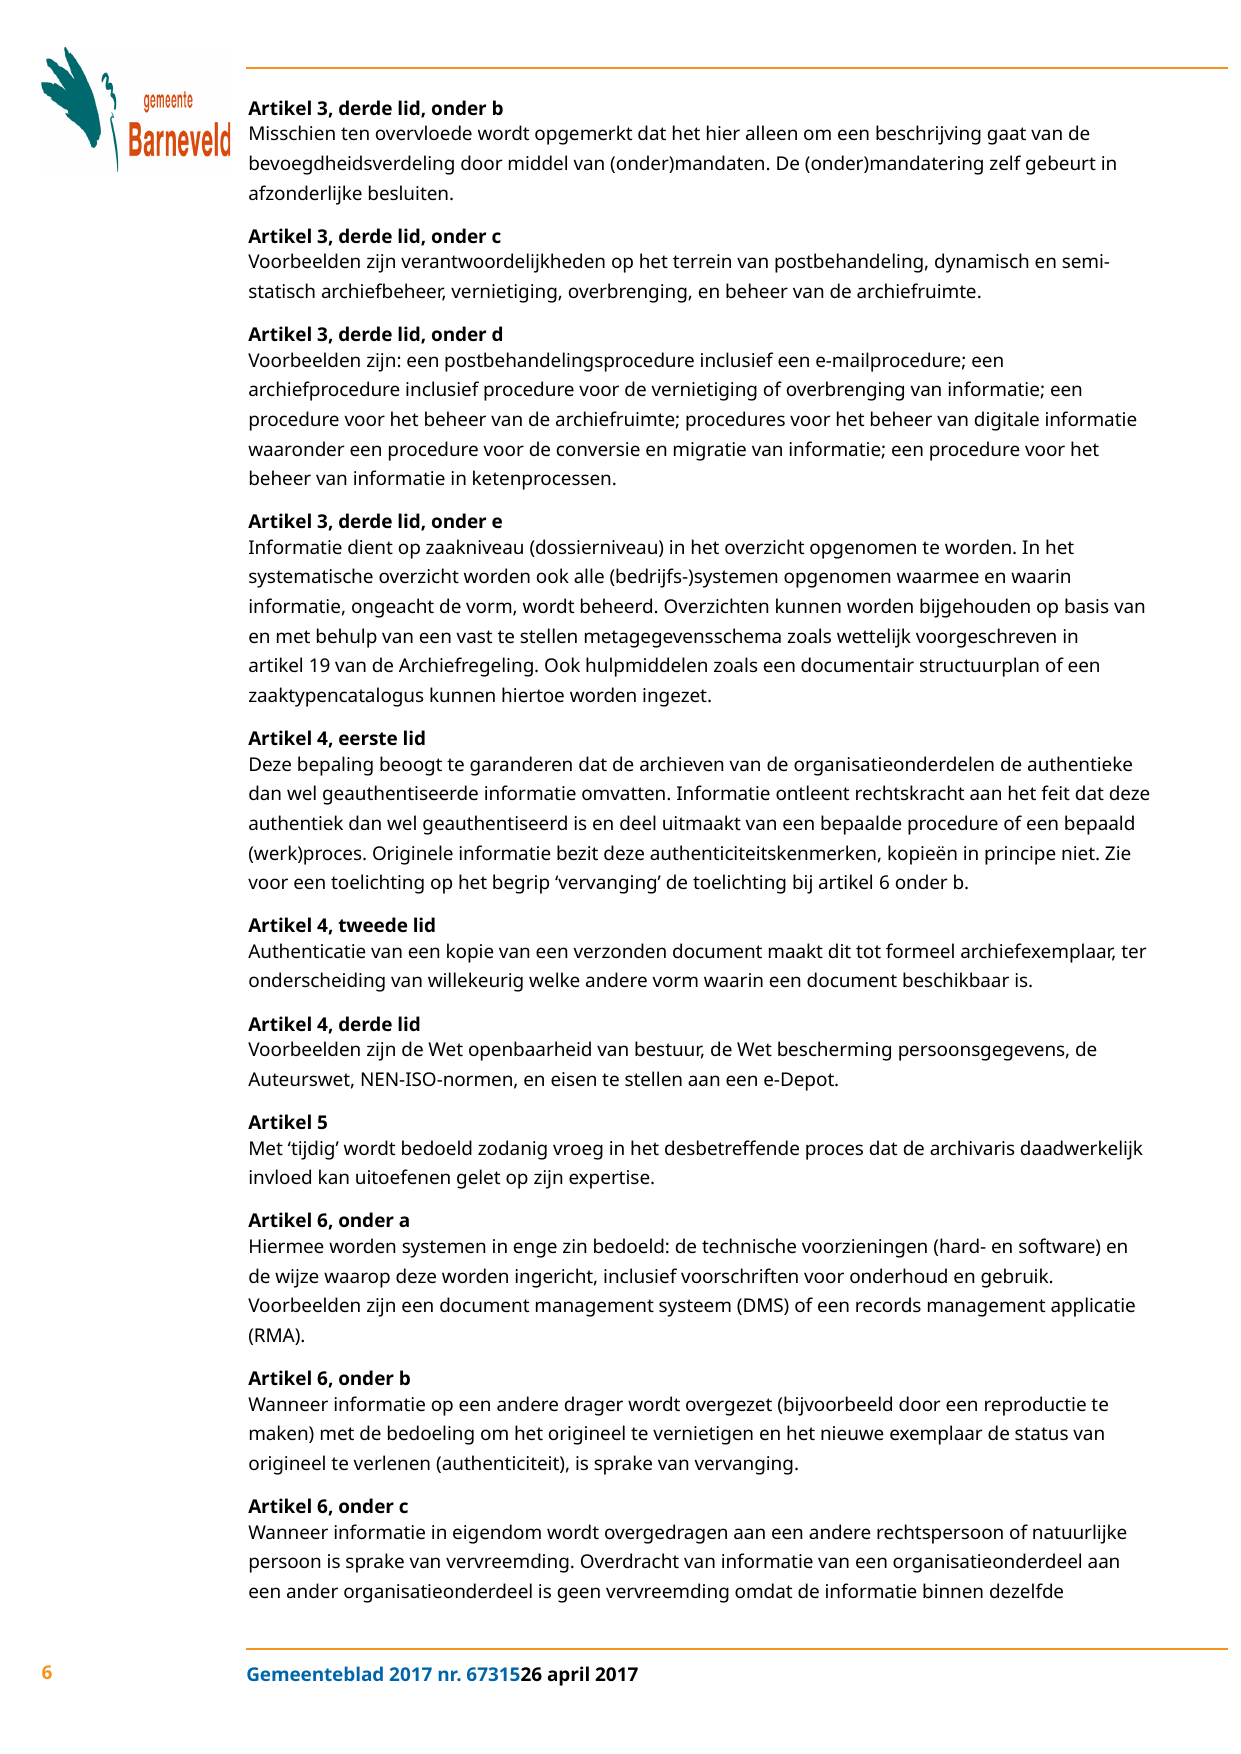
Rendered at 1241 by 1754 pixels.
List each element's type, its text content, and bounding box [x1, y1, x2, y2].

text Artikel 4, derde lid [248, 1011, 1152, 1037]
text Artikel 4, eerste lid [248, 725, 1152, 751]
text Artikel 5 [248, 1109, 1152, 1135]
text Artikel 3, derde lid, onder e [248, 508, 1152, 534]
text Deze bepaling beoogt te garanderen dat de archieven van de organisatieonderdelen de authentieke dan wel geauthentiseerde informatie omvatten. Informatie ontleent rechtskracht aan het feit dat deze authentiek dan wel geauthentiseerd is en deel uitmaakt van een bepaalde procedure of een bepaald (werk)proces. Originele informatie bezit deze authenticiteitskenmerken, kopieën in principe niet. Zie voor een toelichting op het begrip ‘vervanging’ de toelichting bij artikel 6 onder b. [248, 751, 1152, 895]
text Hiermee worden systemen in enge zin bedoeld: de technische voorzieningen (hard- en software) en de wijze waarop deze worden ingericht, inclusief voorschriften voor onderhoud en gebruik. Voorbeelden zijn een document management systeem (DMS) of een records management applicatie (RMA). [248, 1233, 1152, 1348]
text Artikel 3, derde lid, onder b [248, 95, 1152, 121]
text Wanneer informatie op een andere drager wordt overgezet (bijvoorbeeld door een reproductie te maken) met de bedoeling om het origineel te vernietigen en het nieuwe exemplaar de status van origineel te verlenen (authenticiteit), is sprake van vervanging. [248, 1391, 1152, 1476]
text Artikel 4, tweede lid [248, 912, 1152, 938]
text Artikel 3, derde lid, onder c [248, 223, 1152, 248]
text Met ‘tijdig’ wordt bedoeld zodanig vroeg in het desbetreffende proces dat de archivaris daadwerkelijk invloed kan uitoefenen gelet op zijn expertise. [248, 1135, 1152, 1190]
text Voorbeelden zijn: een postbehandelingsprocedure inclusief een e-mailprocedure; een archiefprocedure inclusief procedure voor de vernietiging of overbrenging van informatie; een procedure voor het beheer van de archiefruimte; procedures voor het beheer van digitale informatie waaronder een procedure voor de conversie en migratie van informatie; een procedure voor het beheer van informatie in ketenprocessen. [248, 347, 1152, 491]
text Artikel 6, onder b [248, 1365, 1152, 1391]
text Voorbeelden zijn verantwoordelijkheden op het terrein van postbehandeling, dynamisch en semi-statisch archiefbeheer, vernietiging, overbrenging, en beheer van de archiefruimte. [248, 248, 1152, 304]
text Artikel 6, onder c [248, 1493, 1152, 1519]
text Wanneer informatie in eigendom wordt overgedragen aan een andere rechtspersoon of natuurlijke persoon is sprake van vervreemding. Overdracht van informatie van een organisatieonderdeel aan een ander organisatieonderdeel is geen vervreemding omdat de informatie binnen dezelfde [248, 1519, 1152, 1604]
text Artikel 3, derde lid, onder d [248, 321, 1152, 347]
text Voorbeelden zijn de Wet openbaarheid van bestuur, de Wet bescherming persoonsgegevens, de Auteurswet, NEN-ISO-normen, en eisen te stellen aan een e-Depot. [248, 1037, 1152, 1092]
text Misschien ten overvloede wordt opgemerkt dat het hier alleen om een beschrijving gaat van de bevoegdheidsverdeling door middel van (onder)mandaten. De (onder)mandatering zelf gebeurt in afzonderlijke besluiten. [248, 121, 1152, 205]
text Authenticatie van een kopie van een verzonden document maakt dit tot formeel archiefexemplaar, ter onderscheiding van willekeurig welke andere vorm waarin een document beschikbaar is. [248, 938, 1152, 993]
text Informatie dient op zaakniveau (dossierniveau) in het overzicht opgenomen te worden. In het systematische overzicht worden ook alle (bedrijfs-)systemen opgenomen waarmee en waarin informatie, ongeacht de vorm, wordt beheerd. Overzichten kunnen worden bijgehouden op basis van en met behulp van een vast te stellen metagegevensschema zoals wettelijk voorgeschreven in artikel 19 van de Archiefregeling. Ook hulpmiddelen zoals een documentair structuurplan of een zaaktypencatalogus kunnen hiertoe worden ingezet. [248, 534, 1152, 708]
picture [41, 47, 231, 172]
text Artikel 6, onder a [248, 1208, 1152, 1233]
